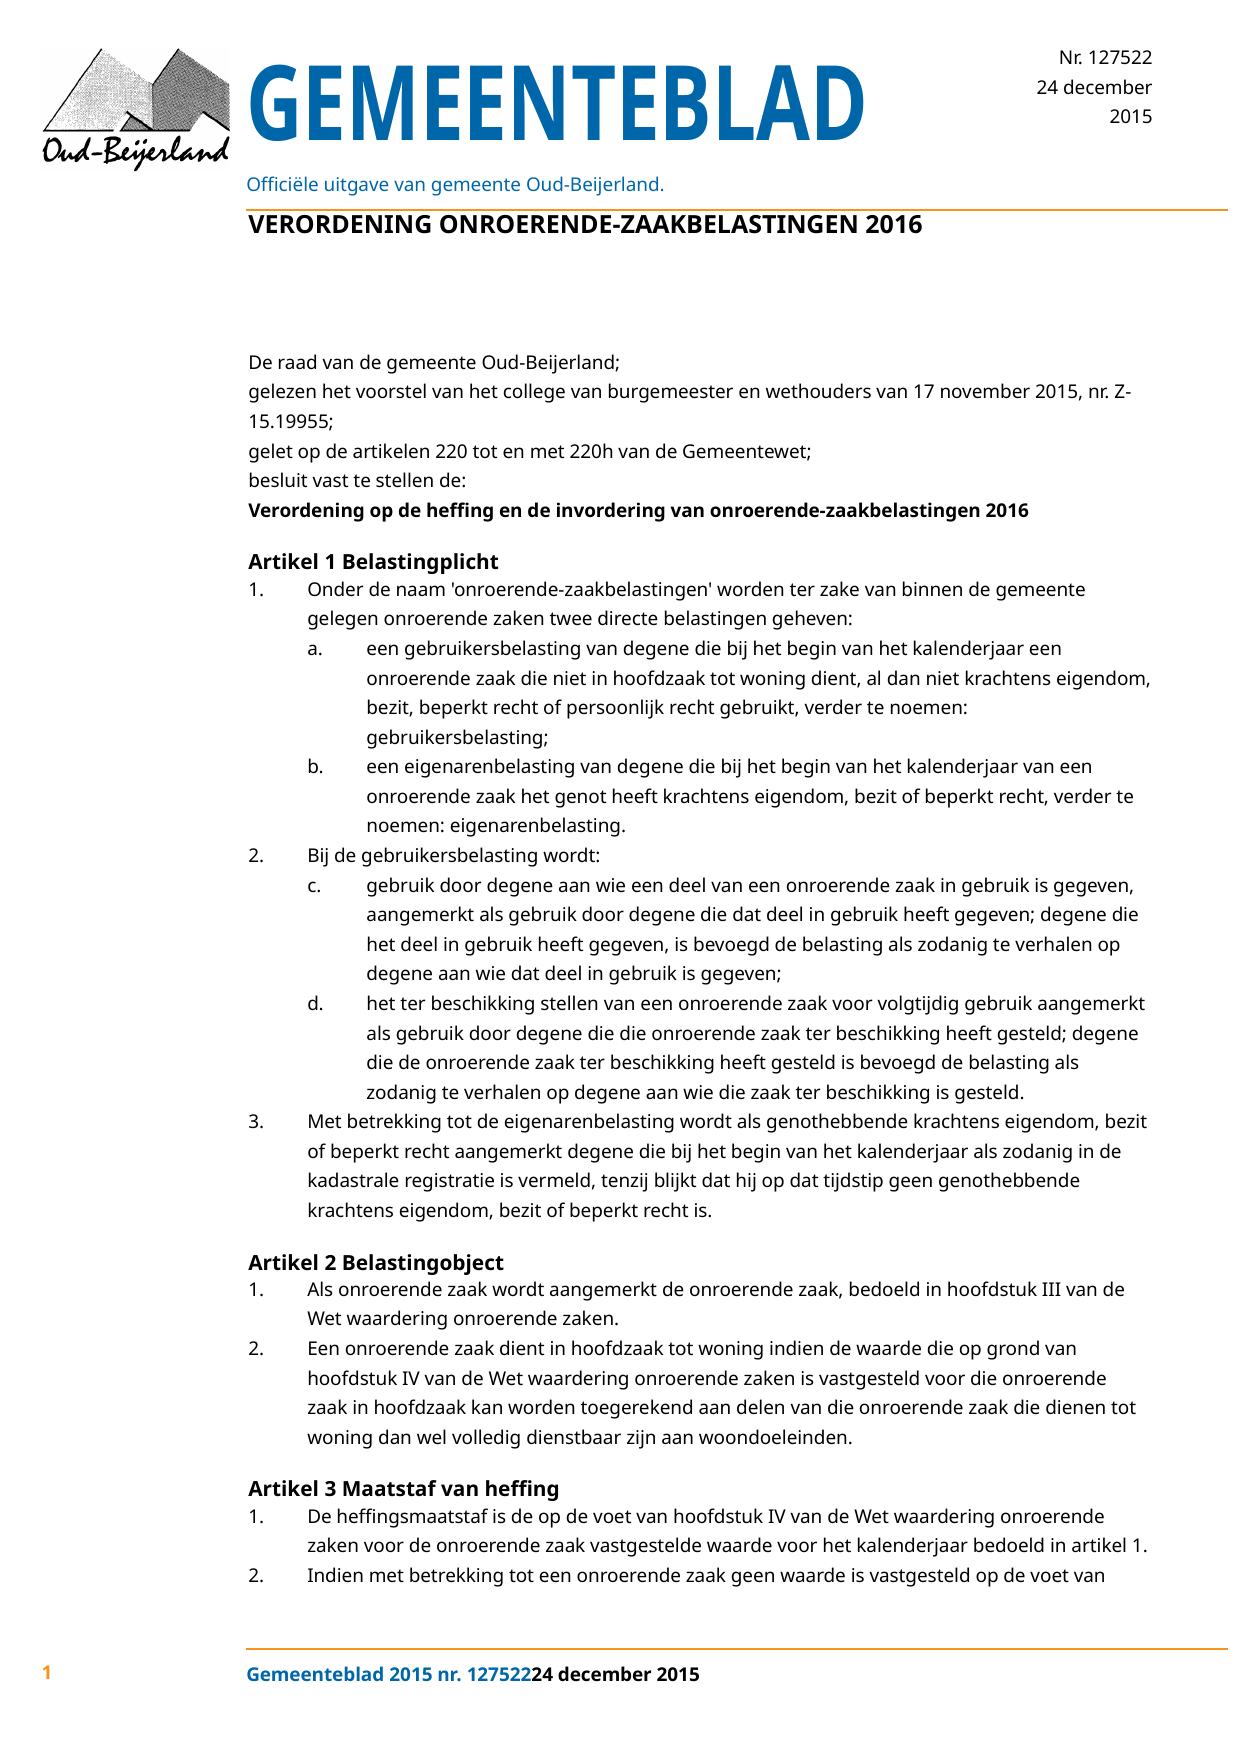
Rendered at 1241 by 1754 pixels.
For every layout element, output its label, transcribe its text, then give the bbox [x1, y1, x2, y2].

text Artikel 2 Belastingobject [248, 1248, 1152, 1276]
list Bij de gebruikersbelasting wordt: [248, 842, 1152, 868]
list een gebruikersbelasting van degene die bij het begin van het kalenderjaar een onroerende zaak die niet in hoofdzaak tot woning dient, al dan niet krachtens eigendom, bezit, beperkt recht of persoonlijk recht gebruikt, verder te noemen: gebruikersbelasting; [307, 635, 1152, 749]
text VERORDENING ONROERENDE-ZAAKBELASTINGEN 2016 [248, 211, 1152, 241]
list gebruik door degene aan wie een deel van een onroerende zaak in gebruik is gegeven, aangemerkt als gebruik door degene die dat deel in gebruik heeft gegeven; degene die het deel in gebruik heeft gegeven, is bevoegd de belasting als zodanig te verhalen op degene aan wie dat deel in gebruik is gegeven; [307, 872, 1152, 986]
list Als onroerende zaak wordt aangemerkt de onroerende zaak, bedoeld in hoofdstuk III van de Wet waardering onroerende zaken. [248, 1276, 1152, 1331]
picture [41, 47, 231, 172]
list Onder de naam 'onroerende-zaakbelastingen' worden ter zake van binnen de gemeente gelegen onroerende zaken twee directe belastingen geheven: [248, 576, 1152, 631]
text gelet op de artikelen 220 tot en met 220h van de Gemeentewet; [248, 438, 1152, 464]
text Verordening op de heffing en de invordering van onroerende-zaakbelastingen 2016 [248, 497, 1152, 523]
text Artikel 3 Maatstaf van heffing [248, 1474, 1152, 1503]
list een eigenarenbelasting van degene die bij het begin van het kalenderjaar van een onroerende zaak het genot heeft krachtens eigendom, bezit of beperkt recht, verder te noemen: eigenarenbelasting. [307, 753, 1152, 838]
list Indien met betrekking tot een onroerende zaak geen waarde is vastgesteld op de voet van [248, 1562, 1152, 1588]
list De heffingsmaatstaf is de op de voet van hoofdstuk IV van de Wet waardering onroerende zaken voor de onroerende zaak vastgestelde waarde voor het kalenderjaar bedoeld in artikel 1. [248, 1503, 1152, 1558]
list Een onroerende zaak dient in hoofdzaak tot woning indien de waarde die op grond van hoofdstuk IV van de Wet waardering onroerende zaken is vastgesteld voor die onroerende zaak in hoofdzaak kan worden toegerekend aan delen van die onroerende zaak die dienen tot woning dan wel volledig dienstbaar zijn aan woondoeleinden. [248, 1335, 1152, 1450]
text De raad van de gemeente Oud-Beijerland; [248, 349, 1152, 375]
text Artikel 1 Belastingplicht [248, 547, 1152, 576]
list Met betrekking tot de eigenarenbelasting wordt als genothebbende krachtens eigendom, bezit of beperkt recht aangemerkt degene die bij het begin van het kalenderjaar als zodanig in de kadastrale registratie is vermeld, tenzij blijkt dat hij op dat tijdstip geen genothebbende krachtens eigendom, bezit of beperkt recht is. [248, 1108, 1152, 1223]
text gelezen het voorstel van het college van burgemeester en wethouders van 17 november 2015, nr. Z-15.19955; [248, 379, 1152, 434]
text besluit vast te stellen de: [248, 467, 1152, 493]
list het ter beschikking stellen van een onroerende zaak voor volgtijdig gebruik aangemerkt als gebruik door degene die die onroerende zaak ter beschikking heeft gesteld; degene die de onroerende zaak ter beschikking heeft gesteld is bevoegd de belasting als zodanig te verhalen op degene aan wie die zaak ter beschikking is gesteld. [307, 990, 1152, 1104]
